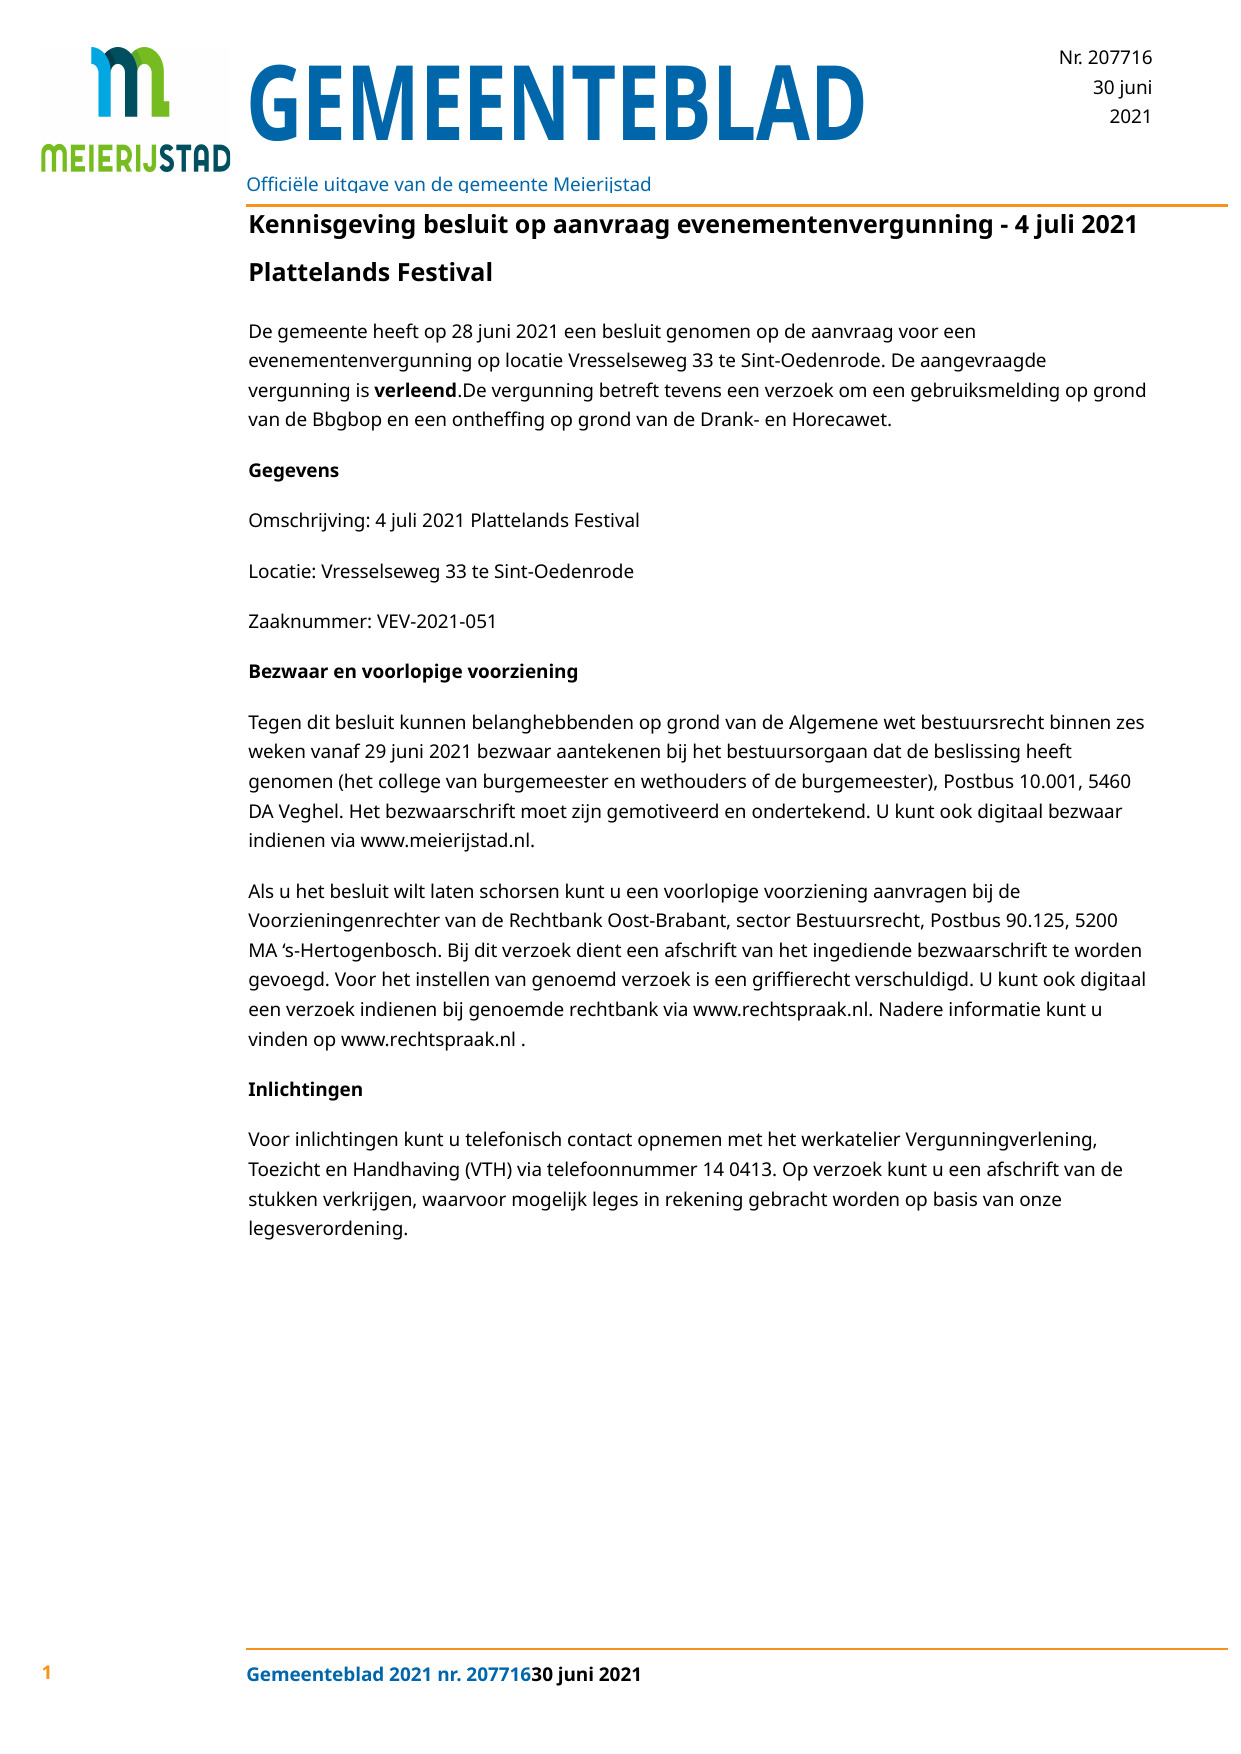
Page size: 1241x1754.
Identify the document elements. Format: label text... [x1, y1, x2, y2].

picture [41, 47, 231, 172]
text Kennisgeving besluit op aanvraag evenementenvergunning - 4 juli 2021 Plattelands Festival [248, 207, 1152, 288]
text Zaaknummer: VEV-2021-051 [248, 608, 1152, 634]
text Locatie: Vresselseweg 33 te Sint-Oedenrode [248, 558, 1152, 584]
text Voor inlichtingen kunt u telefonisch contact opnemen met het werkatelier Vergunningverlening, Toezicht en Handhaving (VTH) via telefoonnummer 14 0413. Op verzoek kunt u een afschrift van de stukken verkrijgen, waarvoor mogelijk leges in rekening gebracht worden op basis van onze legesverordening. [248, 1127, 1152, 1241]
text Als u het besluit wilt laten schorsen kunt u een voorlopige voorziening aanvragen bij de Voorzieningenrechter van de Rechtbank Oost-Brabant, sector Bestuursrecht, Postbus 90.125, 5200 MA ‘s-Hertogenbosch. Bij dit verzoek dient een afschrift van het ingediende bezwaarschrift te worden gevoegd. Voor het instellen van genoemd verzoek is een griffierecht verschuldigd. U kunt ook digitaal een verzoek indienen bij genoemde rechtbank via www.rechtspraak.nl. Nadere informatie kunt u vinden op www.rechtspraak.nl . [248, 878, 1152, 1052]
text Omschrijving: 4 juli 2021 Plattelands Festival [248, 507, 1152, 533]
text De gemeente heeft op 28 juni 2021 een besluit genomen op de aanvraag voor een evenementenvergunning op locatie Vresselseweg 33 te Sint-Oedenrode. De aangevraagde vergunning is verleend.De vergunning betreft tevens een verzoek om een gebruiksmelding op grond van de Bbgbop en een ontheffing op grond van de Drank- en Horecawet. [248, 318, 1152, 432]
text Bezwaar en voorlopige voorziening [248, 659, 1152, 684]
text Tegen dit besluit kunnen belanghebbenden op grond van de Algemene wet bestuursrecht binnen zes weken vanaf 29 juni 2021 bezwaar aantekenen bij het bestuursorgaan dat de beslissing heeft genomen (het college van burgemeester en wethouders of de burgemeester), Postbus 10.001, 5460 DA Veghel. Het bezwaarschrift moet zijn gemotiveerd en ondertekend. U kunt ook digitaal bezwaar indienen via www.meierijstad.nl. [248, 709, 1152, 853]
text Gegevens [248, 457, 1152, 483]
text Inlichtingen [248, 1076, 1152, 1102]
